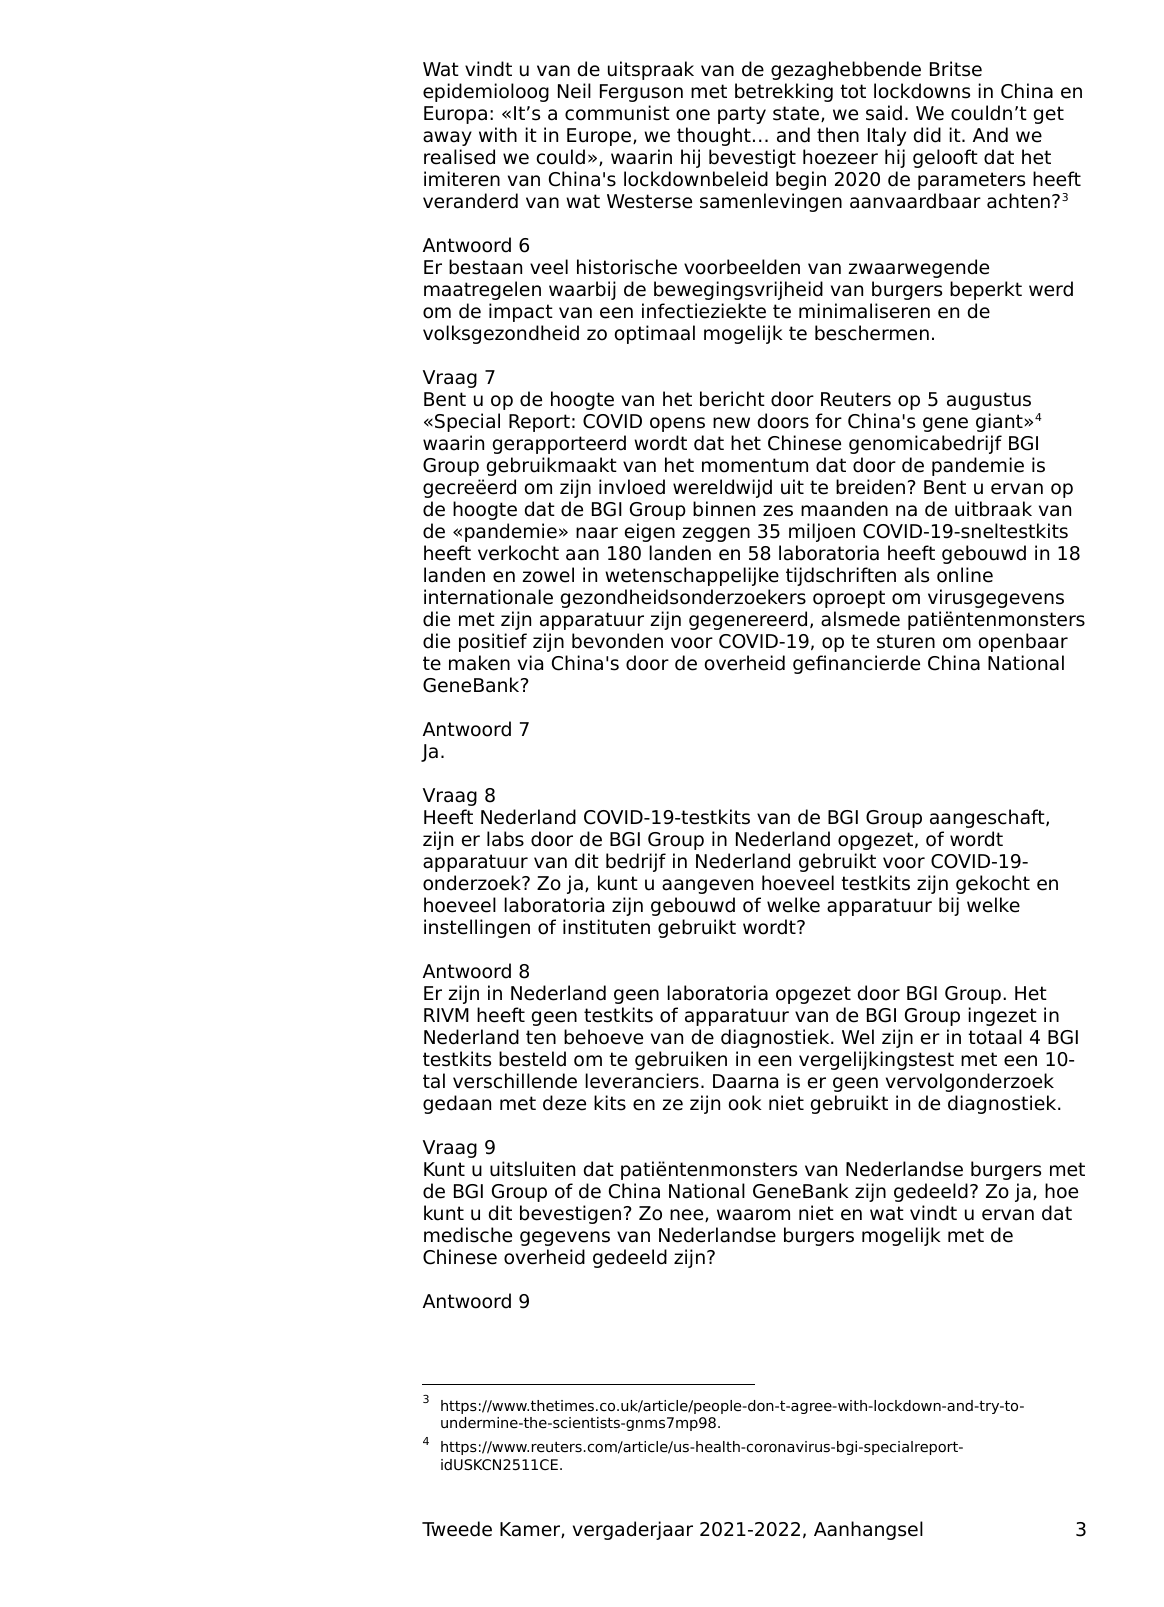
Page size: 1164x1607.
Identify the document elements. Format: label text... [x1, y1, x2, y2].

text Antwoord 8 [422, 961, 1087, 983]
text Vraag 8 [422, 785, 1087, 807]
text https://www.reuters.com/article/us-health-coronavirus-bgi-specialreport-idUSKCN2511CE. [422, 1435, 1087, 1474]
text Antwoord 6 [422, 235, 1087, 257]
text Antwoord 7 [422, 719, 1087, 741]
text Bent u op de hoogte van het bericht door Reuters op 5 augustus «Special Report: COVID opens new doors for China's gene giant» waarin gerapporteerd wordt dat het Chinese genomicabedrijf BGI Group gebruikmaakt van het momentum dat door de pandemie is gecreëerd om zijn invloed wereldwijd uit te breiden? Bent u ervan op de hoogte dat de BGI Group binnen zes maanden na de uitbraak van de «pandemie» naar eigen zeggen 35 miljoen COVID-19-sneltestkits heeft verkocht aan 180 landen en 58 laboratoria heeft gebouwd in 18 landen en zowel in wetenschappelijke tijdschriften als online internationale gezondheidsonderzoekers oproept om virusgegevens die met zijn apparatuur zijn gegenereerd, alsmede patiëntenmonsters die positief zijn bevonden voor COVID-19, op te sturen om openbaar te maken via China's door de overheid gefinancierde China National GeneBank? [422, 389, 1087, 697]
text Wat vindt u van de uitspraak van de gezaghebbende Britse epidemioloog Neil Ferguson met betrekking tot lockdowns in China en Europa: «It’s a communist one party state, we said. We couldn’t get away with it in Europe, we thought… and then Italy did it. And we realised we could», waarin hij bevestigt hoezeer hij gelooft dat het imiteren van China's lockdownbeleid begin 2020 de parameters heeft veranderd van wat Westerse samenlevingen aanvaardbaar achten? [422, 59, 1087, 213]
text Kunt u uitsluiten dat patiëntenmonsters van Nederlandse burgers met de BGI Group of de China National GeneBank zijn gedeeld? Zo ja, hoe kunt u dit bevestigen? Zo nee, waarom niet en wat vindt u ervan dat medische gegevens van Nederlandse burgers mogelijk met de Chinese overheid gedeeld zijn? [422, 1159, 1087, 1269]
text Heeft Nederland COVID-19-testkits van de BGI Group aangeschaft, zijn er labs door de BGI Group in Nederland opgezet, of wordt apparatuur van dit bedrijf in Nederland gebruikt voor COVID-19-onderzoek? Zo ja, kunt u aangeven hoeveel testkits zijn gekocht en hoeveel laboratoria zijn gebouwd of welke apparatuur bij welke instellingen of instituten gebruikt wordt? [422, 807, 1087, 939]
text https://www.thetimes.co.uk/article/people-don-t-agree-with-lockdown-and-try-to-undermine-the-scientists-gnms7mp98. [422, 1393, 1087, 1432]
text Vraag 7 [422, 367, 1087, 389]
text Antwoord 9 [422, 1291, 1087, 1313]
text Vraag 9 [422, 1137, 1087, 1159]
text Er zijn in Nederland geen laboratoria opgezet door BGI Group. Het RIVM heeft geen testkits of apparatuur van de BGI Group ingezet in Nederland ten behoeve van de diagnostiek. Wel zijn er in totaal 4 BGI testkits besteld om te gebruiken in een vergelijkingstest met een 10-tal verschillende leveranciers. Daarna is er geen vervolgonderzoek gedaan met deze kits en ze zijn ook niet gebruikt in de diagnostiek. [422, 983, 1087, 1115]
text Er bestaan veel historische voorbeelden van zwaarwegende maatregelen waarbij de bewegingsvrijheid van burgers beperkt werd om de impact van een infectieziekte te minimaliseren en de volksgezondheid zo optimaal mogelijk te beschermen. [422, 257, 1087, 345]
text Ja. [422, 741, 1087, 763]
